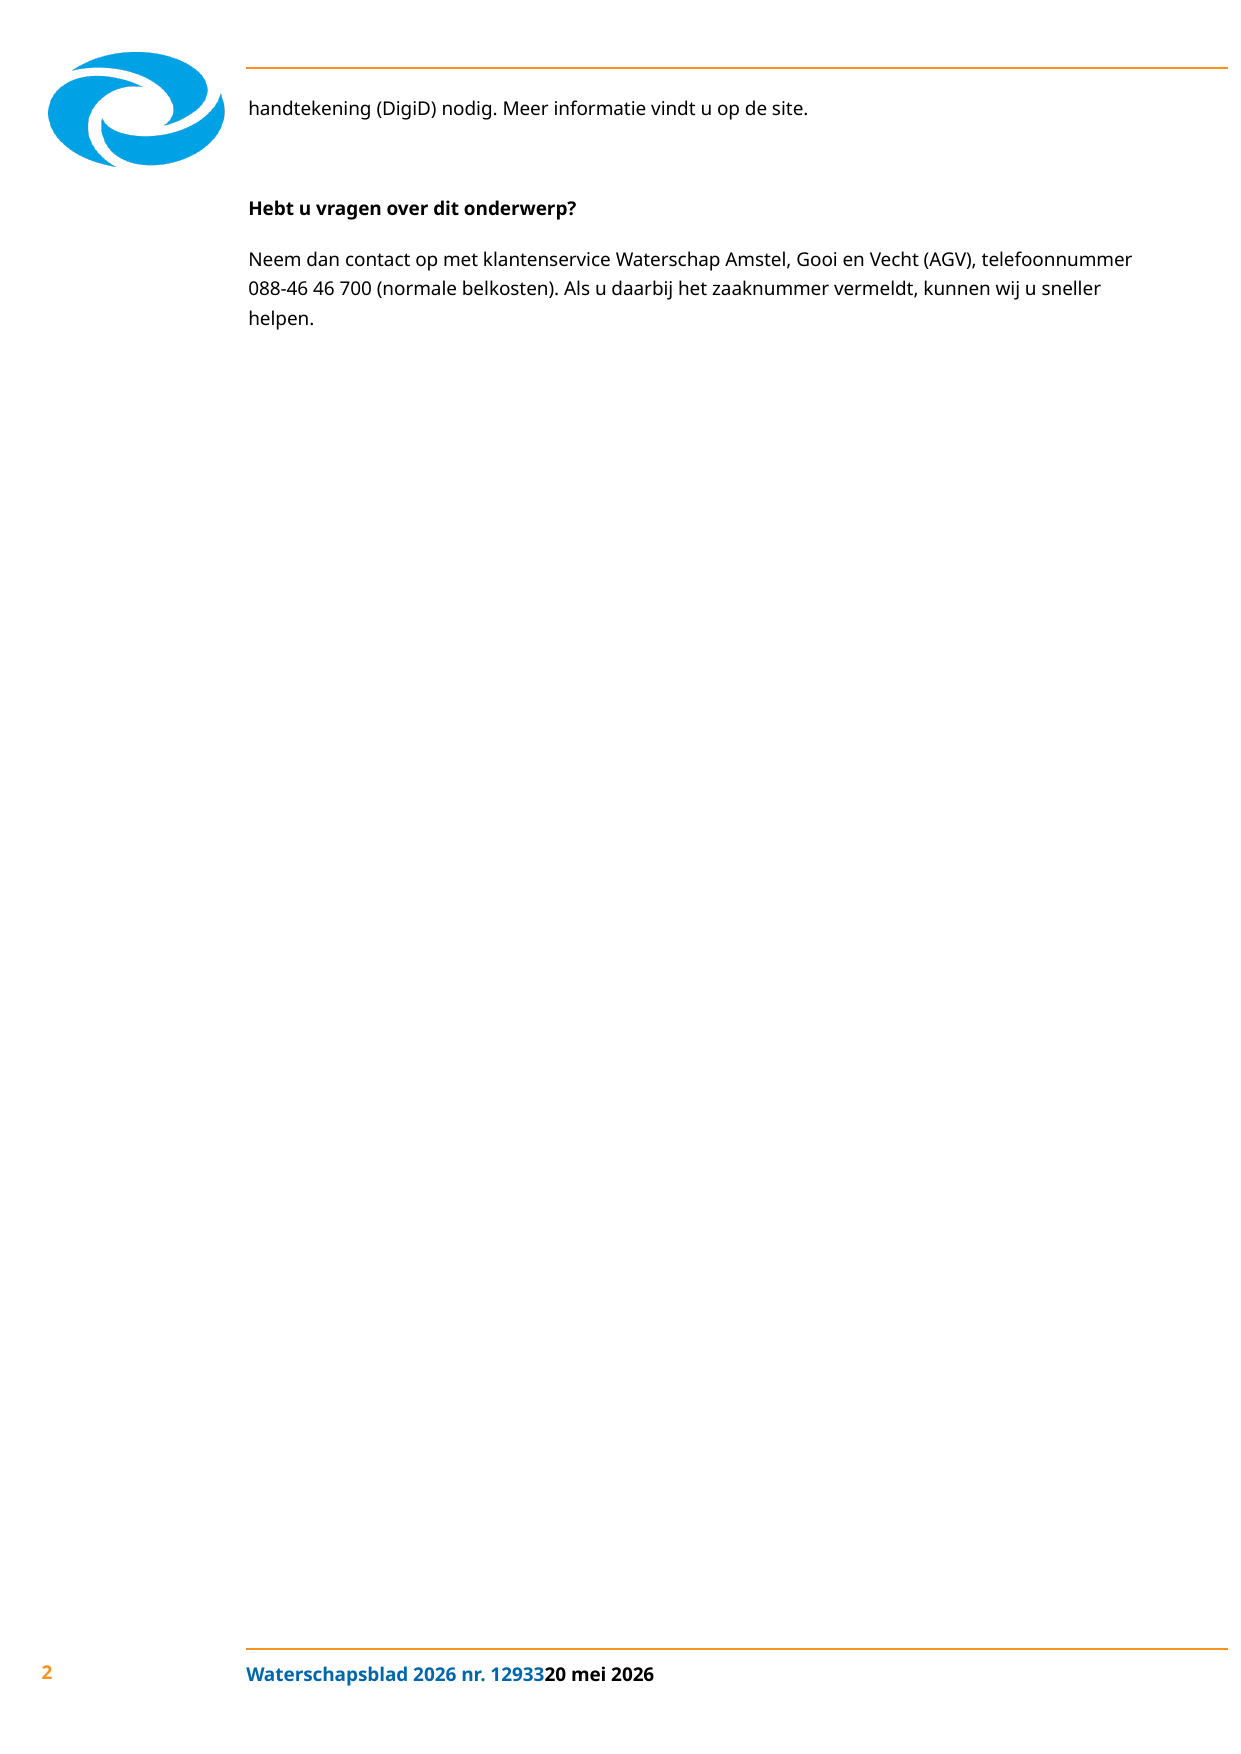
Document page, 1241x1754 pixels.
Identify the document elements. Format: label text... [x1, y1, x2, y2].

text Hebt u vragen over dit onderwerp? [248, 196, 1152, 221]
text handtekening (DigiD) nodig. Meer informatie vindt u op de site. [248, 95, 1152, 121]
picture [41, 47, 231, 172]
text Neem dan contact op met klantenservice Waterschap Amstel, Gooi en Vecht (AGV), telefoonnummer 088-46 46 700 (normale belkosten). Als u daarbij het zaaknummer vermeldt, kunnen wij u sneller helpen. [248, 246, 1152, 331]
